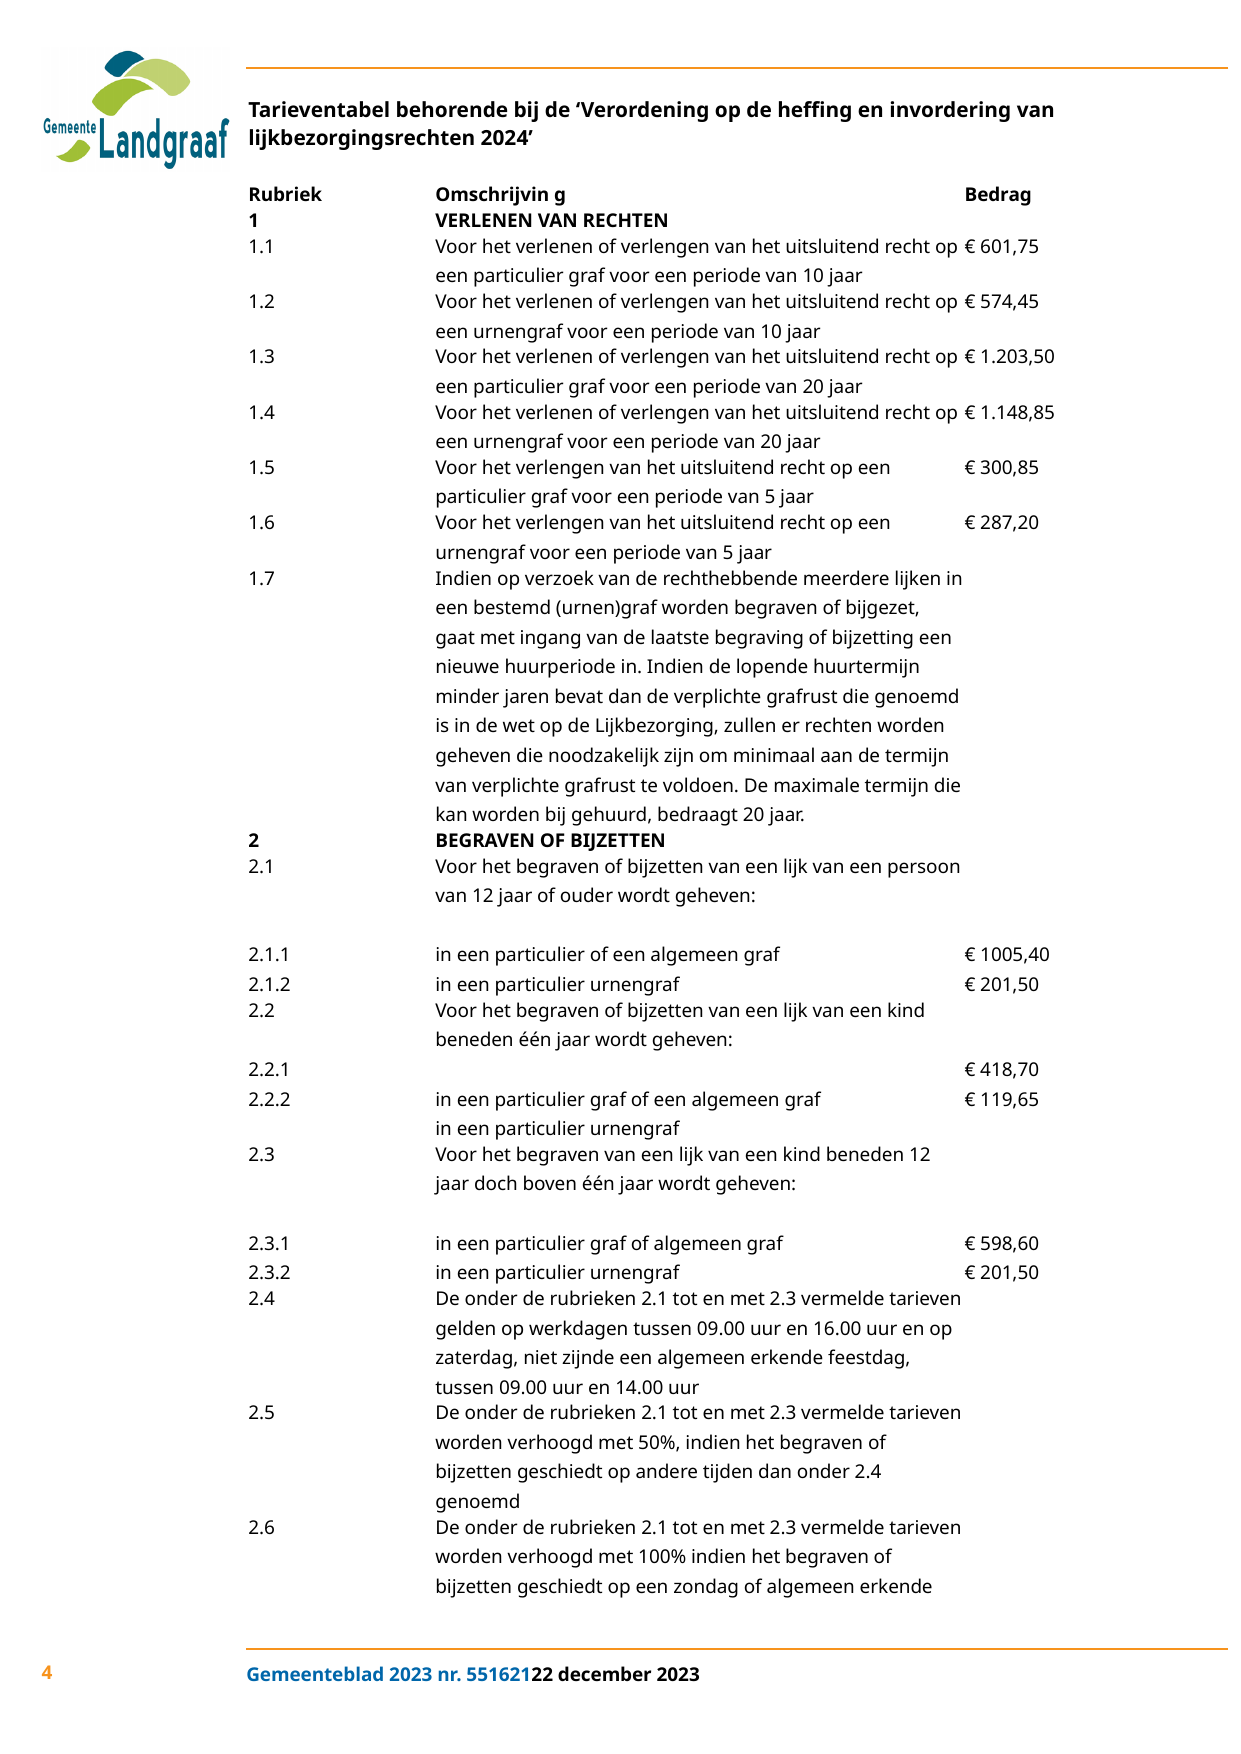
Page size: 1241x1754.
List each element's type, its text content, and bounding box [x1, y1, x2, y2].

table_cell 2.6 [248, 1514, 435, 1599]
table_cell 1 [248, 207, 435, 233]
table_cell € 1.203,50 [964, 344, 1152, 399]
table_cell Voor het verlengen van het uitsluitend recht op een urnengraf voor een periode van 5 jaar [435, 510, 964, 565]
table_header Rubriek [248, 181, 435, 207]
table_cell BEGRAVEN OF BIJZETTEN [435, 827, 964, 853]
table_cell [964, 1400, 1152, 1514]
table_cell € 1.148,85 [964, 399, 1152, 454]
table_cell 1.3 [248, 344, 435, 399]
table_cell 1.4 [248, 399, 435, 454]
table_cell [964, 1285, 1152, 1399]
table_cell De onder de rubrieken 2.1 tot en met 2.3 vermelde tarieven worden verhoogd met 50%, indien het begraven of bijzetten geschiedt op andere tijden dan onder 2.4 genoemd [435, 1400, 964, 1514]
table_cell Voor het begraven van een lijk van een kind beneden 12 jaar doch boven één jaar wordt geheven: in een particulier graf of algemeen graf in een particulier urnengraf [435, 1141, 964, 1285]
table_cell 2.4 [248, 1285, 435, 1399]
table_cell € 601,75 [964, 233, 1152, 288]
table_cell Voor het begraven of bijzetten van een lijk van een persoon van 12 jaar of ouder wordt geheven: in een particulier of een algemeen graf in een particulier urnengraf [435, 853, 964, 997]
table_cell 2.5 [248, 1400, 435, 1514]
table_cell Indien op verzoek van de rechthebbende meerdere lijken in een bestemd (urnen)graf worden begraven of bijgezet, gaat met ingang van de laatste begraving of bijzetting een nieuwe huurperiode in. Indien de lopende huurtermijn minder jaren bevat dan de verplichte grafrust die genoemd is in de wet op de Lijkbezorging, zullen er rechten worden geheven die noodzakelijk zijn om minimaal aan de termijn van verplichte grafrust te voldoen. De maximale termijn die kan worden bij gehuurd, bedraagt 20 jaar. [435, 565, 964, 827]
table_header Omschrijvin g [435, 181, 964, 207]
table_cell De onder de rubrieken 2.1 tot en met 2.3 vermelde tarieven gelden op werkdagen tussen 09.00 uur en 16.00 uur en op zaterdag, niet zijnde een algemeen erkende feestdag, tussen 09.00 uur en 14.00 uur [435, 1285, 964, 1399]
table_cell De onder de rubrieken 2.1 tot en met 2.3 vermelde tarieven worden verhoogd met 100% indien het begraven of bijzetten geschiedt op een zondag of algemeen erkende [435, 1514, 964, 1599]
table_cell 1.1 [248, 233, 435, 288]
table_cell [964, 207, 1152, 233]
table_cell Voor het verlenen of verlengen van het uitsluitend recht op een urnengraf voor een periode van 10 jaar [435, 288, 964, 343]
table_cell 1.6 [248, 510, 435, 565]
table_cell € 300,85 [964, 454, 1152, 509]
table_cell € 574,45 [964, 288, 1152, 343]
table_cell 1.7 [248, 565, 435, 827]
table_cell 2.2 2.2.1 2.2.2 [248, 997, 435, 1141]
table_header Bedrag [964, 181, 1152, 207]
table_cell Voor het verlenen of verlengen van het uitsluitend recht op een urnengraf voor een periode van 20 jaar [435, 399, 964, 454]
table_cell [964, 827, 1152, 853]
table_cell 2 [248, 827, 435, 853]
table_cell Voor het begraven of bijzetten van een lijk van een kind beneden één jaar wordt geheven: in een particulier graf of een algemeen graf in een particulier urnengraf [435, 997, 964, 1141]
table_cell € 287,20 [964, 510, 1152, 565]
picture [41, 47, 231, 172]
table_cell Voor het verlenen of verlengen van het uitsluitend recht op een particulier graf voor een periode van 10 jaar [435, 233, 964, 288]
table_cell 2.1 2.1.1 2.1.2 [248, 853, 435, 997]
table_cell Voor het verlengen van het uitsluitend recht op een particulier graf voor een periode van 5 jaar [435, 454, 964, 509]
table_cell 2.3 2.3.1 2.3.2 [248, 1141, 435, 1285]
table_cell [964, 1514, 1152, 1599]
text Tarieventabel behorende bij de ‘Verordening op de heffing en invordering van lijkbezorgingsrechten 2024’ [248, 95, 1152, 152]
table_cell € 598,60 € 201,50 [964, 1141, 1152, 1285]
table_cell VERLENEN VAN RECHTEN [435, 207, 964, 233]
table_cell 1.2 [248, 288, 435, 343]
table_cell Voor het verlenen of verlengen van het uitsluitend recht op een particulier graf voor een periode van 20 jaar [435, 344, 964, 399]
table_cell € 418,70 € 119,65 [964, 997, 1152, 1141]
table_cell [964, 565, 1152, 827]
table_cell € 1005,40 € 201,50 [964, 853, 1152, 997]
table_cell 1.5 [248, 454, 435, 509]
